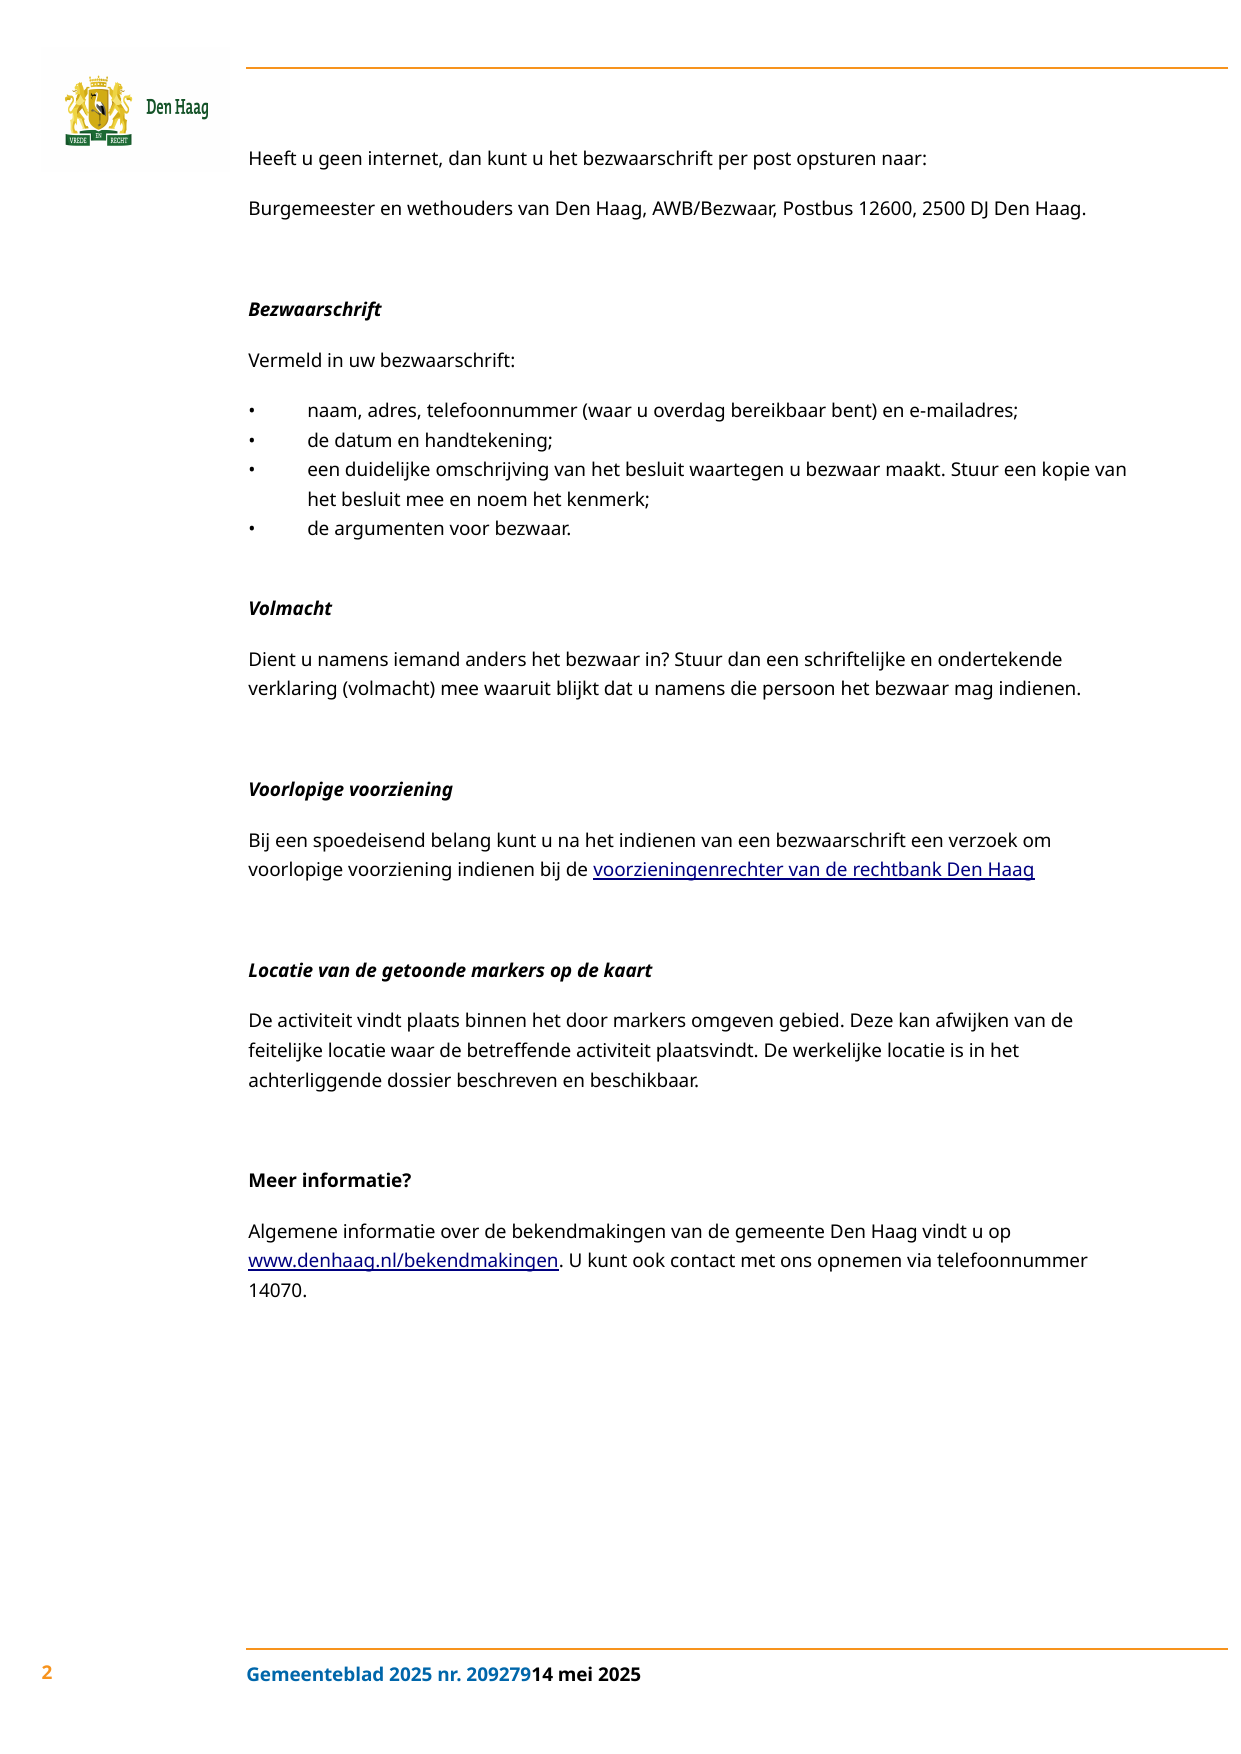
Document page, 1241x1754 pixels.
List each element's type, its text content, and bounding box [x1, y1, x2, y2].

picture [41, 47, 231, 172]
text Vermeld in uw bezwaarschrift: [248, 347, 1152, 373]
list de datum en handtekening; [248, 427, 1152, 453]
text Algemene informatie over de bekendmakingen van de gemeente Den Haag vindt u op www.denhaag.nl/bekendmakingen. U kunt ook contact met ons opnemen via telefoonnummer 14070. [248, 1218, 1152, 1303]
text Heeft u geen internet, dan kunt u het bezwaarschrift per post opsturen naar: [248, 145, 1152, 171]
text Burgemeester en wethouders van Den Haag, AWB/Bezwaar, Postbus 12600, 2500 DJ Den Haag. [248, 196, 1152, 221]
text Meer informatie? [248, 1168, 1152, 1193]
text Bezwaarschrift [248, 296, 1152, 322]
list de argumenten voor bezwaar. [248, 516, 1152, 541]
text Locatie van de getoonde markers op de kaart [248, 957, 1152, 983]
list een duidelijke omschrijving van het besluit waartegen u bezwaar maakt. Stuur een kopie van het besluit mee en noem het kenmerk; [248, 456, 1152, 512]
text Dient u namens iemand anders het bezwaar in? Stuur dan een schriftelijke en ondertekende verklaring (volmacht) mee waaruit blijkt dat u namens die persoon het bezwaar mag indienen. [248, 646, 1152, 701]
list naam, adres, telefoonnummer (waar u overdag bereikbaar bent) en e-mailadres; [248, 397, 1152, 423]
text De activiteit vindt plaats binnen het door markers omgeven gebied. Deze kan afwijken van de feitelijke locatie waar de betreffende activiteit plaatsvindt. De werkelijke locatie is in het achterliggende dossier beschreven en beschikbaar. [248, 1008, 1152, 1093]
text Volmacht [248, 596, 1152, 621]
text Bij een spoedeisend belang kunt u na het indienen van een bezwaarschrift een verzoek om voorlopige voorziening indienen bij de voorzieningenrechter van de rechtbank Den Haag [248, 827, 1152, 882]
text Voorlopige voorziening [248, 776, 1152, 802]
